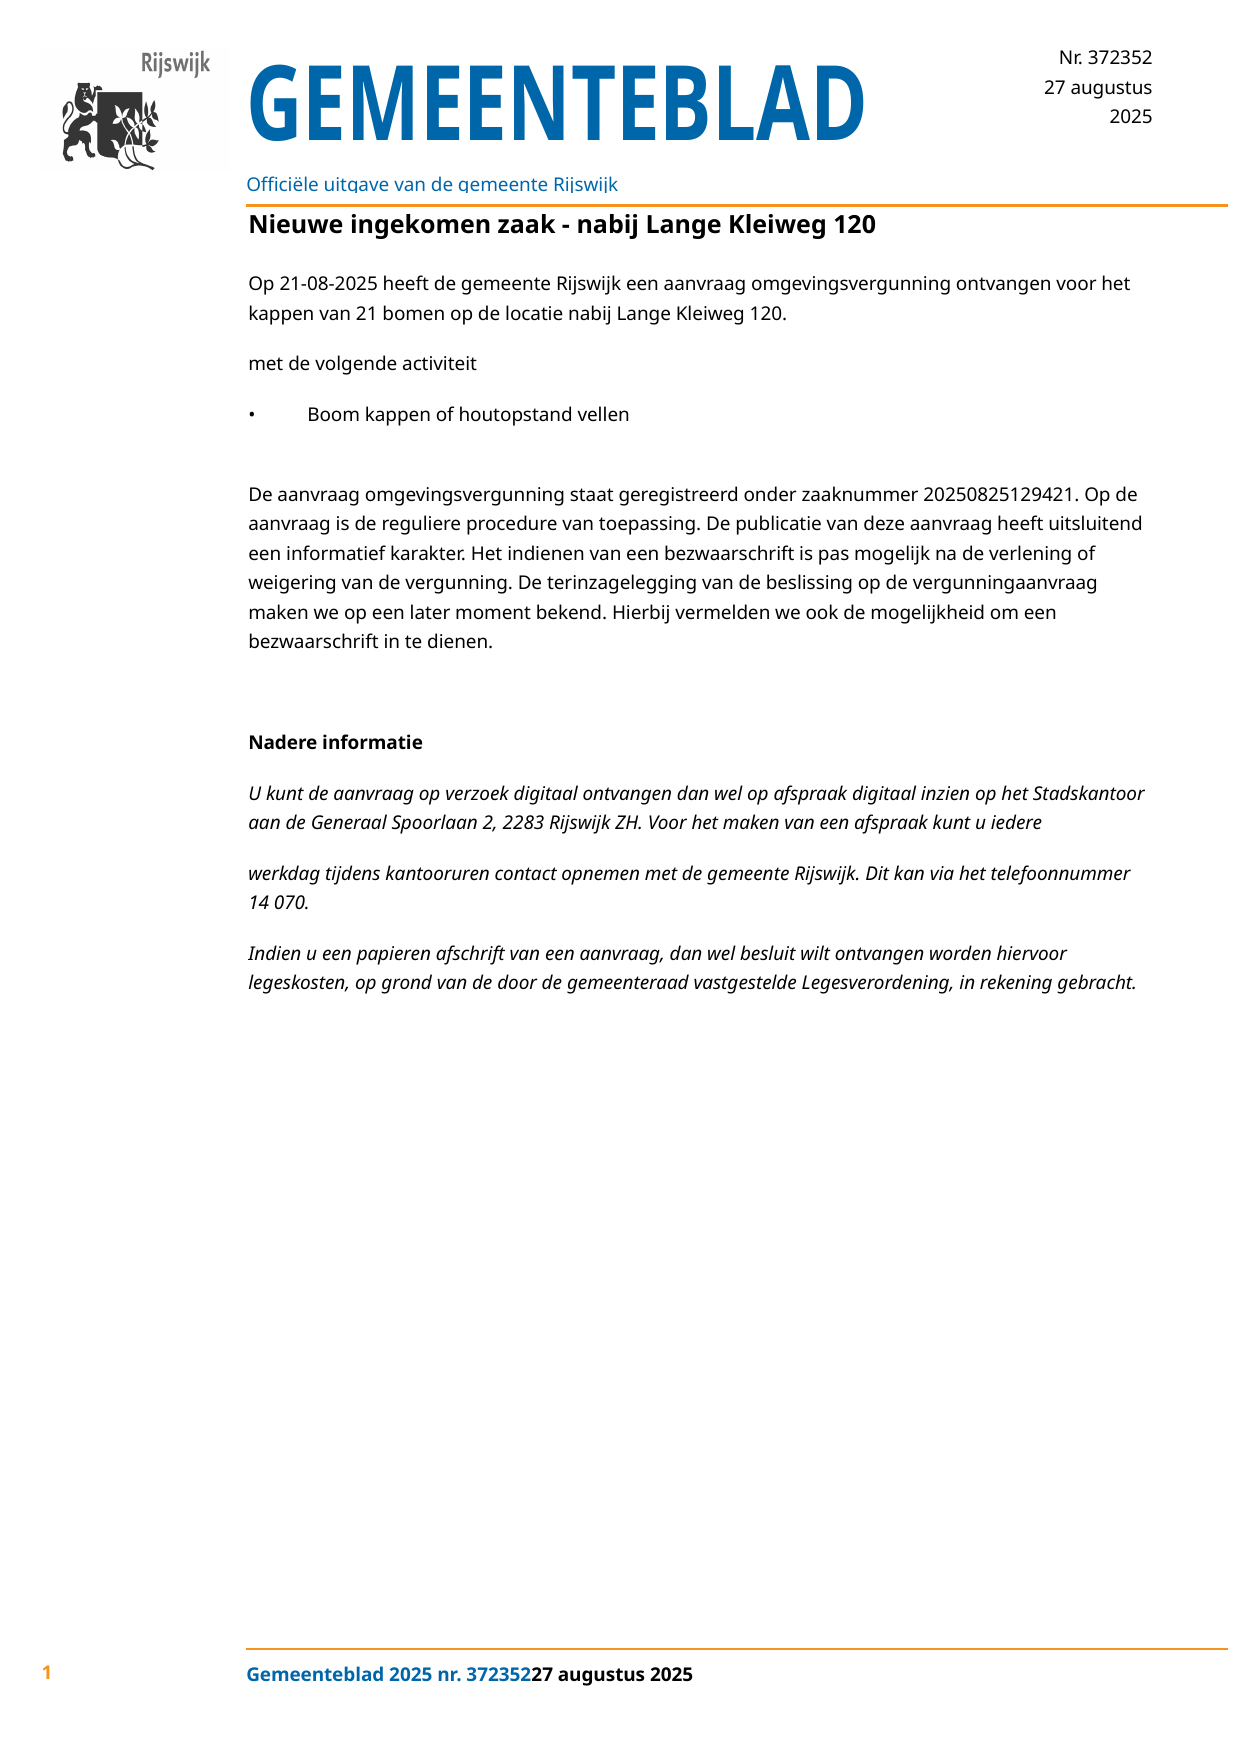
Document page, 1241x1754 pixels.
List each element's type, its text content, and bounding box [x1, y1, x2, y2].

text Nadere informatie [248, 729, 1152, 755]
text met de volgende activiteit [248, 350, 1152, 376]
text Indien u een papieren afschrift van een aanvraag, dan wel besluit wilt ontvangen worden hiervoor legeskosten, op grond van de door de gemeenteraad vastgestelde Legesverordening, in rekening gebracht. [248, 940, 1152, 995]
list Boom kappen of houtopstand vellen [248, 401, 1152, 426]
picture [41, 47, 231, 172]
text Op 21-08-2025 heeft de gemeente Rijswijk een aanvraag omgevingsvergunning ontvangen voor het kappen van 21 bomen op de locatie nabij Lange Kleiweg 120. [248, 270, 1152, 326]
text U kunt de aanvraag op verzoek digitaal ontvangen dan wel op afspraak digitaal inzien op het Stadskantoor aan de Generaal Spoorlaan 2, 2283 Rijswijk ZH. Voor het maken van een afspraak kunt u iedere [248, 780, 1152, 835]
text De aanvraag omgevingsvergunning staat geregistreerd onder zaaknummer 20250825129421. Op de aanvraag is de reguliere procedure van toepassing. De publicatie van deze aanvraag heeft uitsluitend een informatief karakter. Het indienen van een bezwaarschrift is pas mogelijk na de verlening of weigering van de vergunning. De terinzagelegging van de beslissing op de vergunningaanvraag maken we op een later moment bekend. Hierbij vermelden we ook de mogelijkheid om een bezwaarschrift in te dienen. [248, 481, 1152, 654]
text Nieuwe ingekomen zaak - nabij Lange Kleiweg 120 [248, 207, 1152, 241]
text werkdag tijdens kantooruren contact opnemen met de gemeente Rijswijk. Dit kan via het telefoonnummer 14 070. [248, 860, 1152, 915]
